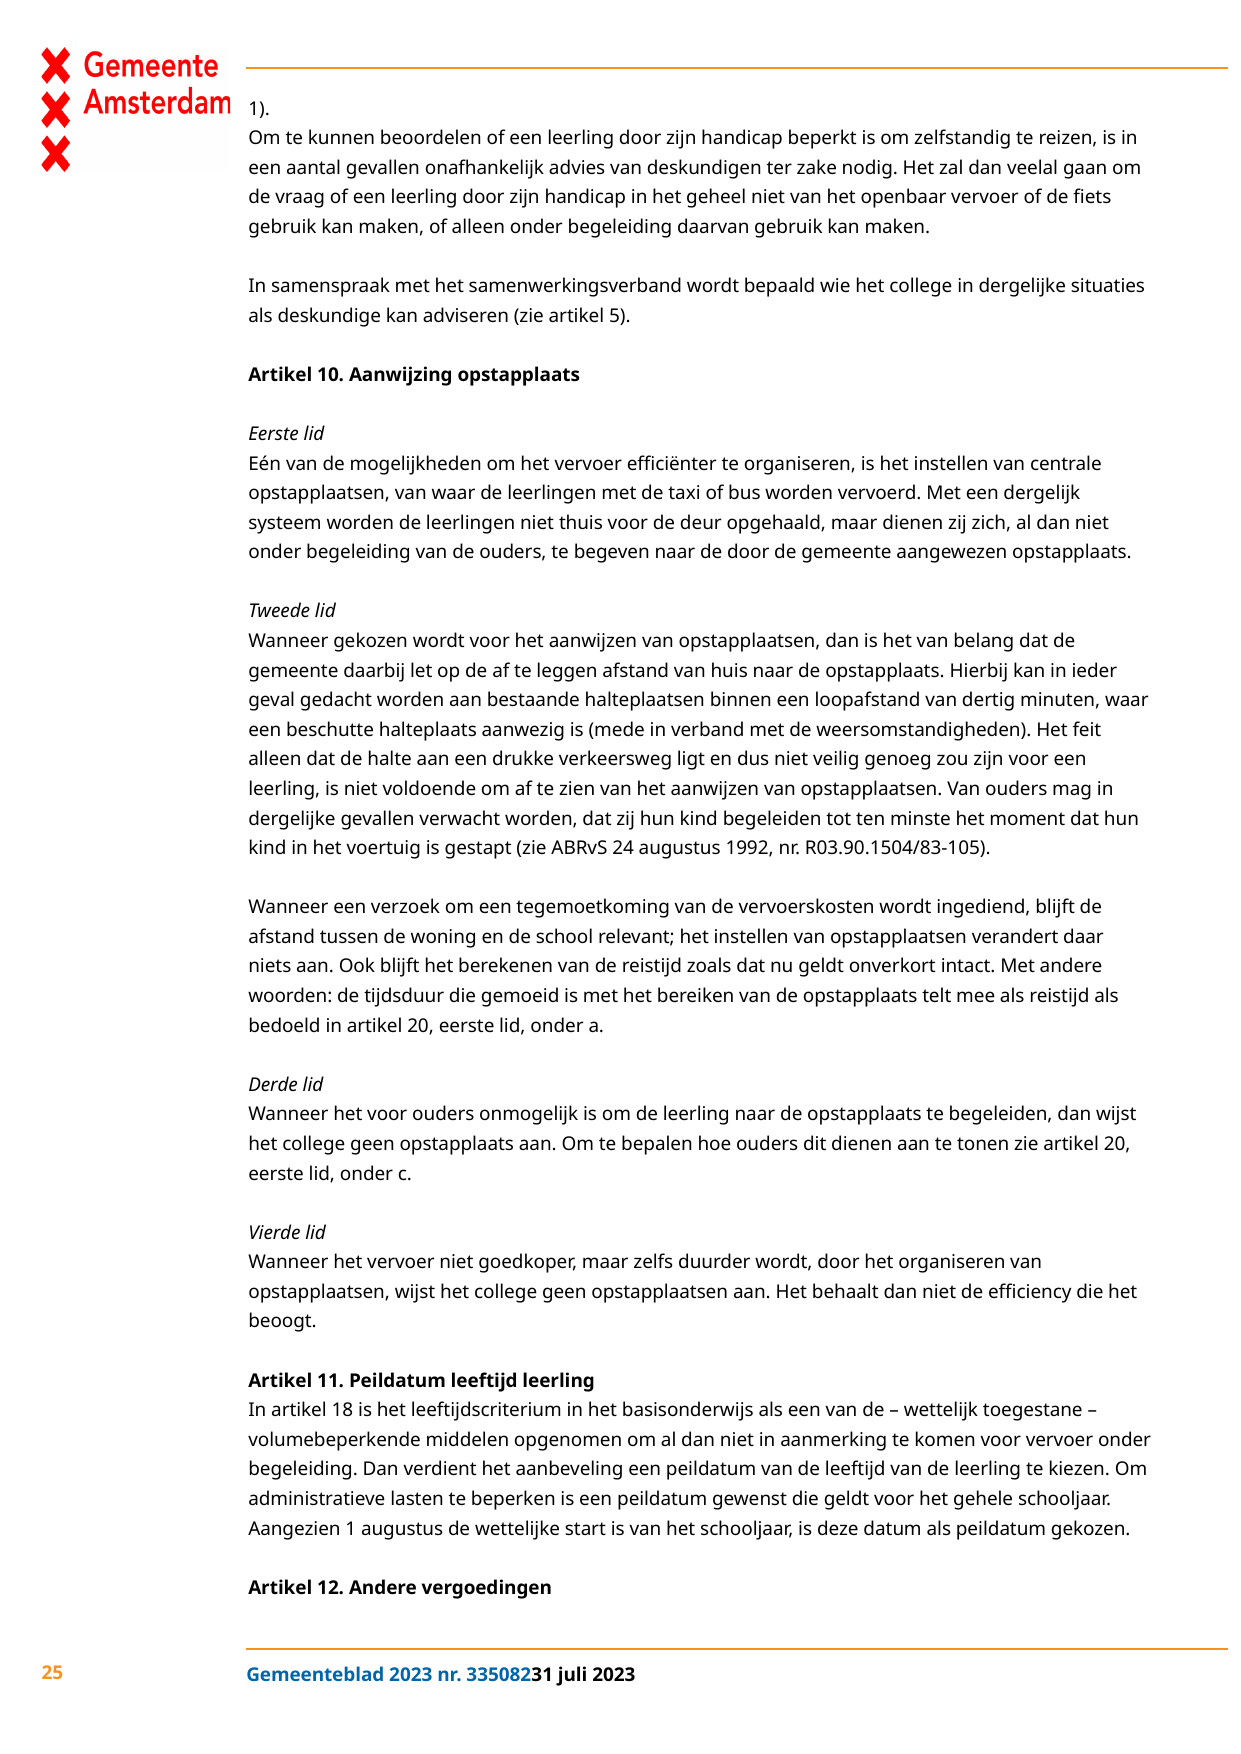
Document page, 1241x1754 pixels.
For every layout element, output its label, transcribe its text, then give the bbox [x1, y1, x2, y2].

text Wanneer het voor ouders onmogelijk is om de leerling naar de opstapplaats te begeleiden, dan wijst het college geen opstapplaats aan. Om te bepalen hoe ouders dit dienen aan te tonen zie artikel 20, eerste lid, onder c. [248, 1101, 1152, 1186]
text Wanneer het vervoer niet goedkoper, maar zelfs duurder wordt, door het organiseren van opstapplaatsen, wijst het college geen opstapplaatsen aan. Het behaalt dan niet de efficiency die het beoogt. [248, 1248, 1152, 1333]
text Artikel 11. Peildatum leeftijd leerling [248, 1367, 1152, 1393]
text Eerste lid [248, 420, 1152, 446]
text Wanneer een verzoek om een tegemoetkoming van de vervoerskosten wordt ingediend, blijft de afstand tussen de woning en de school relevant; het instellen van opstapplaatsen verandert daar niets aan. Ook blijft het berekenen van de reistijd zoals dat nu geldt onverkort intact. Met andere woorden: de tijdsduur die gemoeid is met het bereiken van de opstapplaats telt mee als reistijd als bedoeld in artikel 20, eerste lid, onder a. [248, 893, 1152, 1038]
text Artikel 10. Aanwijzing opstapplaats [248, 361, 1152, 387]
text 1). [248, 95, 1152, 121]
text Tweede lid [248, 598, 1152, 623]
picture [41, 47, 231, 172]
text Om te kunnen beoordelen of een leerling door zijn handicap beperkt is om zelfstandig te reizen, is in een aantal gevallen onafhankelijk advies van deskundigen ter zake nodig. Het zal dan veelal gaan om de vraag of een leerling door zijn handicap in het geheel niet van het openbaar vervoer of de fiets gebruik kan maken, of alleen onder begeleiding daarvan gebruik kan maken. [248, 124, 1152, 239]
text Wanneer gekozen wordt voor het aanwijzen van opstapplaatsen, dan is het van belang dat de gemeente daarbij let op de af te leggen afstand van huis naar de opstapplaats. Hierbij kan in ieder geval gedacht worden aan bestaande halteplaatsen binnen een loopafstand van dertig minuten, waar een beschutte halteplaats aanwezig is (mede in verband met de weersomstandigheden). Het feit alleen dat de halte aan een drukke verkeersweg ligt en dus niet veilig genoeg zou zijn voor een leerling, is niet voldoende om af te zien van het aanwijzen van opstapplaatsen. Van ouders mag in dergelijke gevallen verwacht worden, dat zij hun kind begeleiden tot ten minste het moment dat hun kind in het voertuig is gestapt (zie ABRvS 24 augustus 1992, nr. R03.90.1504/83-105). [248, 627, 1152, 860]
text Eén van de mogelijkheden om het vervoer efficiënter te organiseren, is het instellen van centrale opstapplaatsen, van waar de leerlingen met de taxi of bus worden vervoerd. Met een dergelijk systeem worden de leerlingen niet thuis voor de deur opgehaald, maar dienen zij zich, al dan niet onder begeleiding van de ouders, te begeven naar de door de gemeente aangewezen opstapplaats. [248, 450, 1152, 564]
text Derde lid [248, 1071, 1152, 1097]
text Vierde lid [248, 1219, 1152, 1245]
text Artikel 12. Andere vergoedingen [248, 1574, 1152, 1600]
text In artikel 18 is het leeftijdscriterium in het basisonderwijs als een van de – wettelijk toegestane – volumebeperkende middelen opgenomen om al dan niet in aanmerking te komen voor vervoer onder begeleiding. Dan verdient het aanbeveling een peildatum van de leeftijd van de leerling te kiezen. Om administratieve lasten te beperken is een peildatum gewenst die geldt voor het gehele schooljaar. Aangezien 1 augustus de wettelijke start is van het schooljaar, is deze datum als peildatum gekozen. [248, 1396, 1152, 1541]
text In samenspraak met het samenwerkingsverband wordt bepaald wie het college in dergelijke situaties als deskundige kan adviseren (zie artikel 5). [248, 272, 1152, 328]
